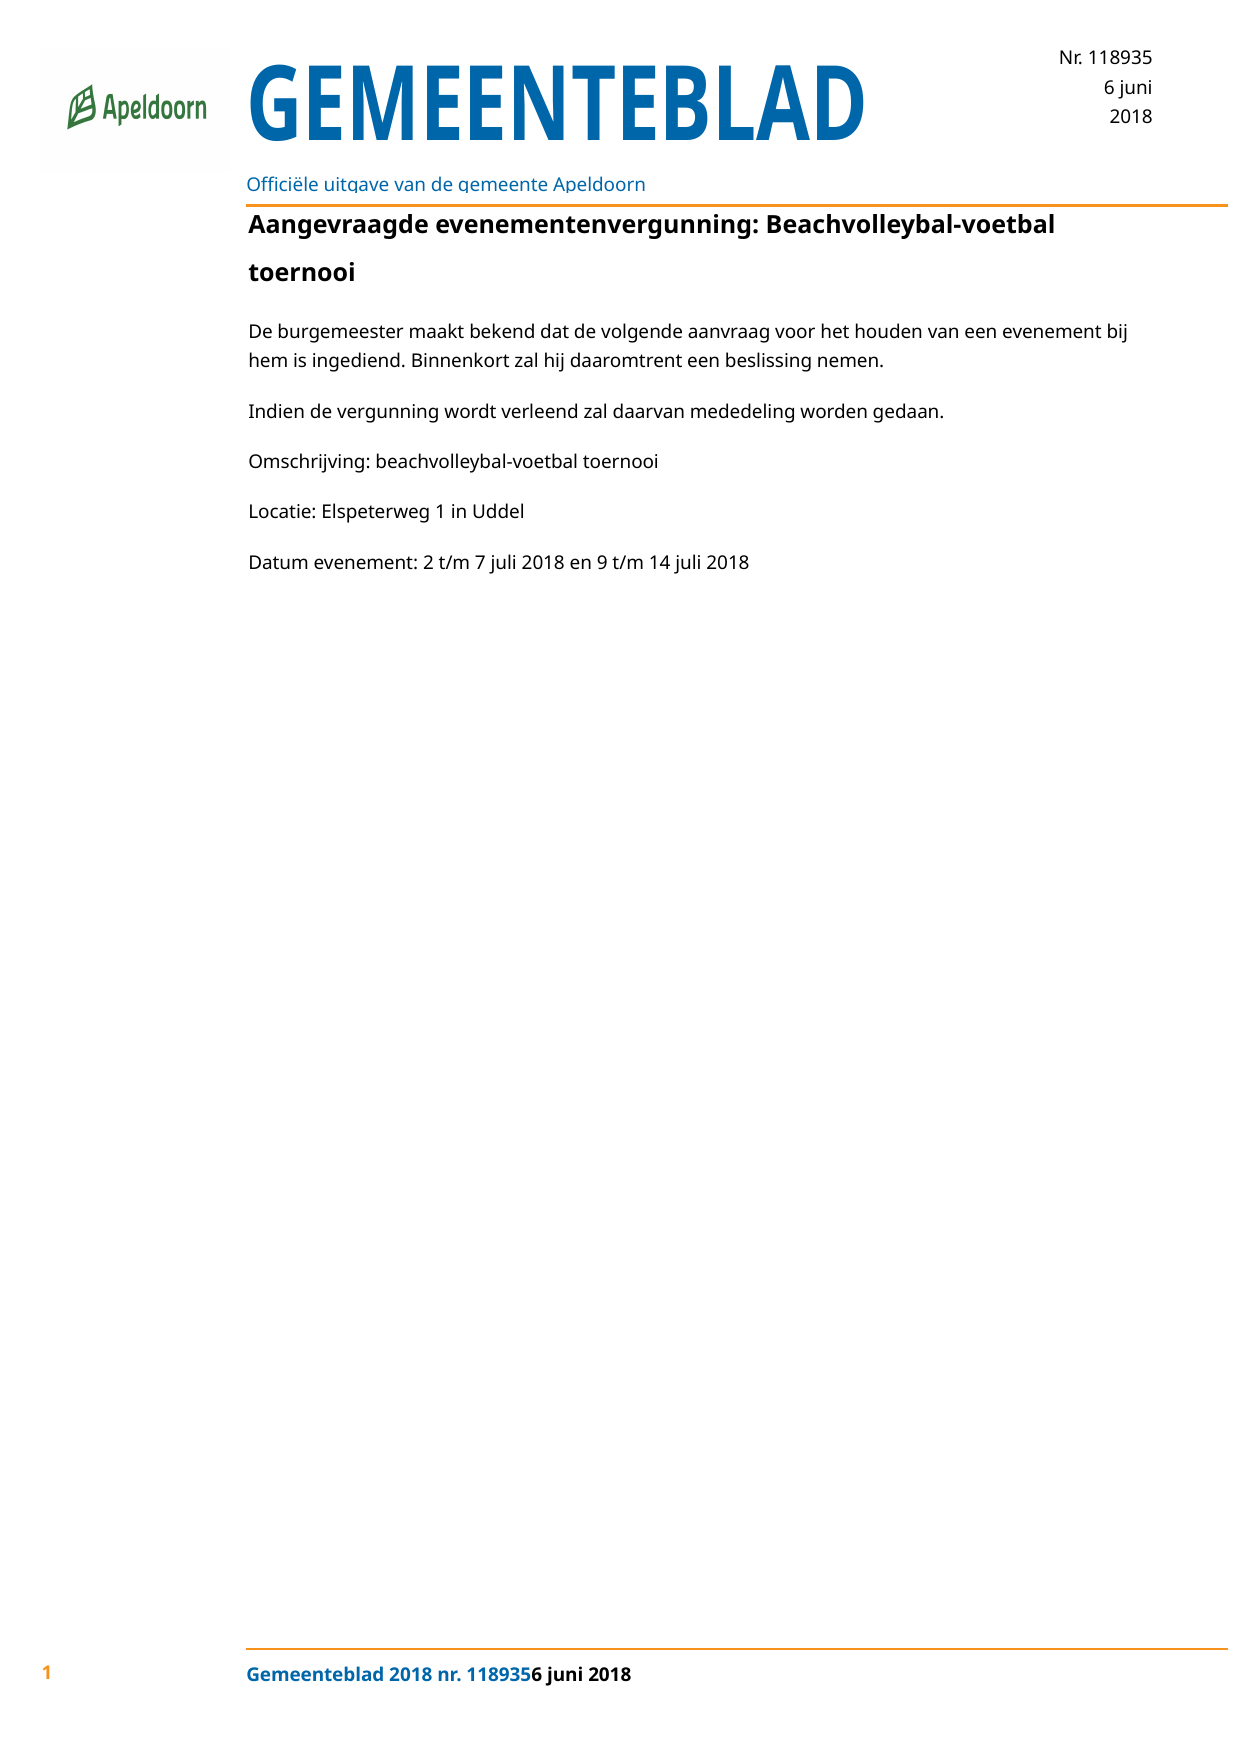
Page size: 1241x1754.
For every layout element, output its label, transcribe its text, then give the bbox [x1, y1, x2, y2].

picture [41, 47, 231, 172]
text Aangevraagde evenementenvergunning: Beachvolleybal-voetbal toernooi [248, 207, 1152, 288]
text Locatie: Elspeterweg 1 in Uddel [248, 499, 1152, 524]
text Omschrijving: beachvolleybal-voetbal toernooi [248, 448, 1152, 474]
text Indien de vergunning wordt verleend zal daarvan mededeling worden gedaan. [248, 398, 1152, 424]
text De burgemeester maakt bekend dat de volgende aanvraag voor het houden van een evenement bij hem is ingediend. Binnenkort zal hij daaromtrent een beslissing nemen. [248, 318, 1152, 373]
text Datum evenement: 2 t/m 7 juli 2018 en 9 t/m 14 juli 2018 [248, 549, 1152, 575]
